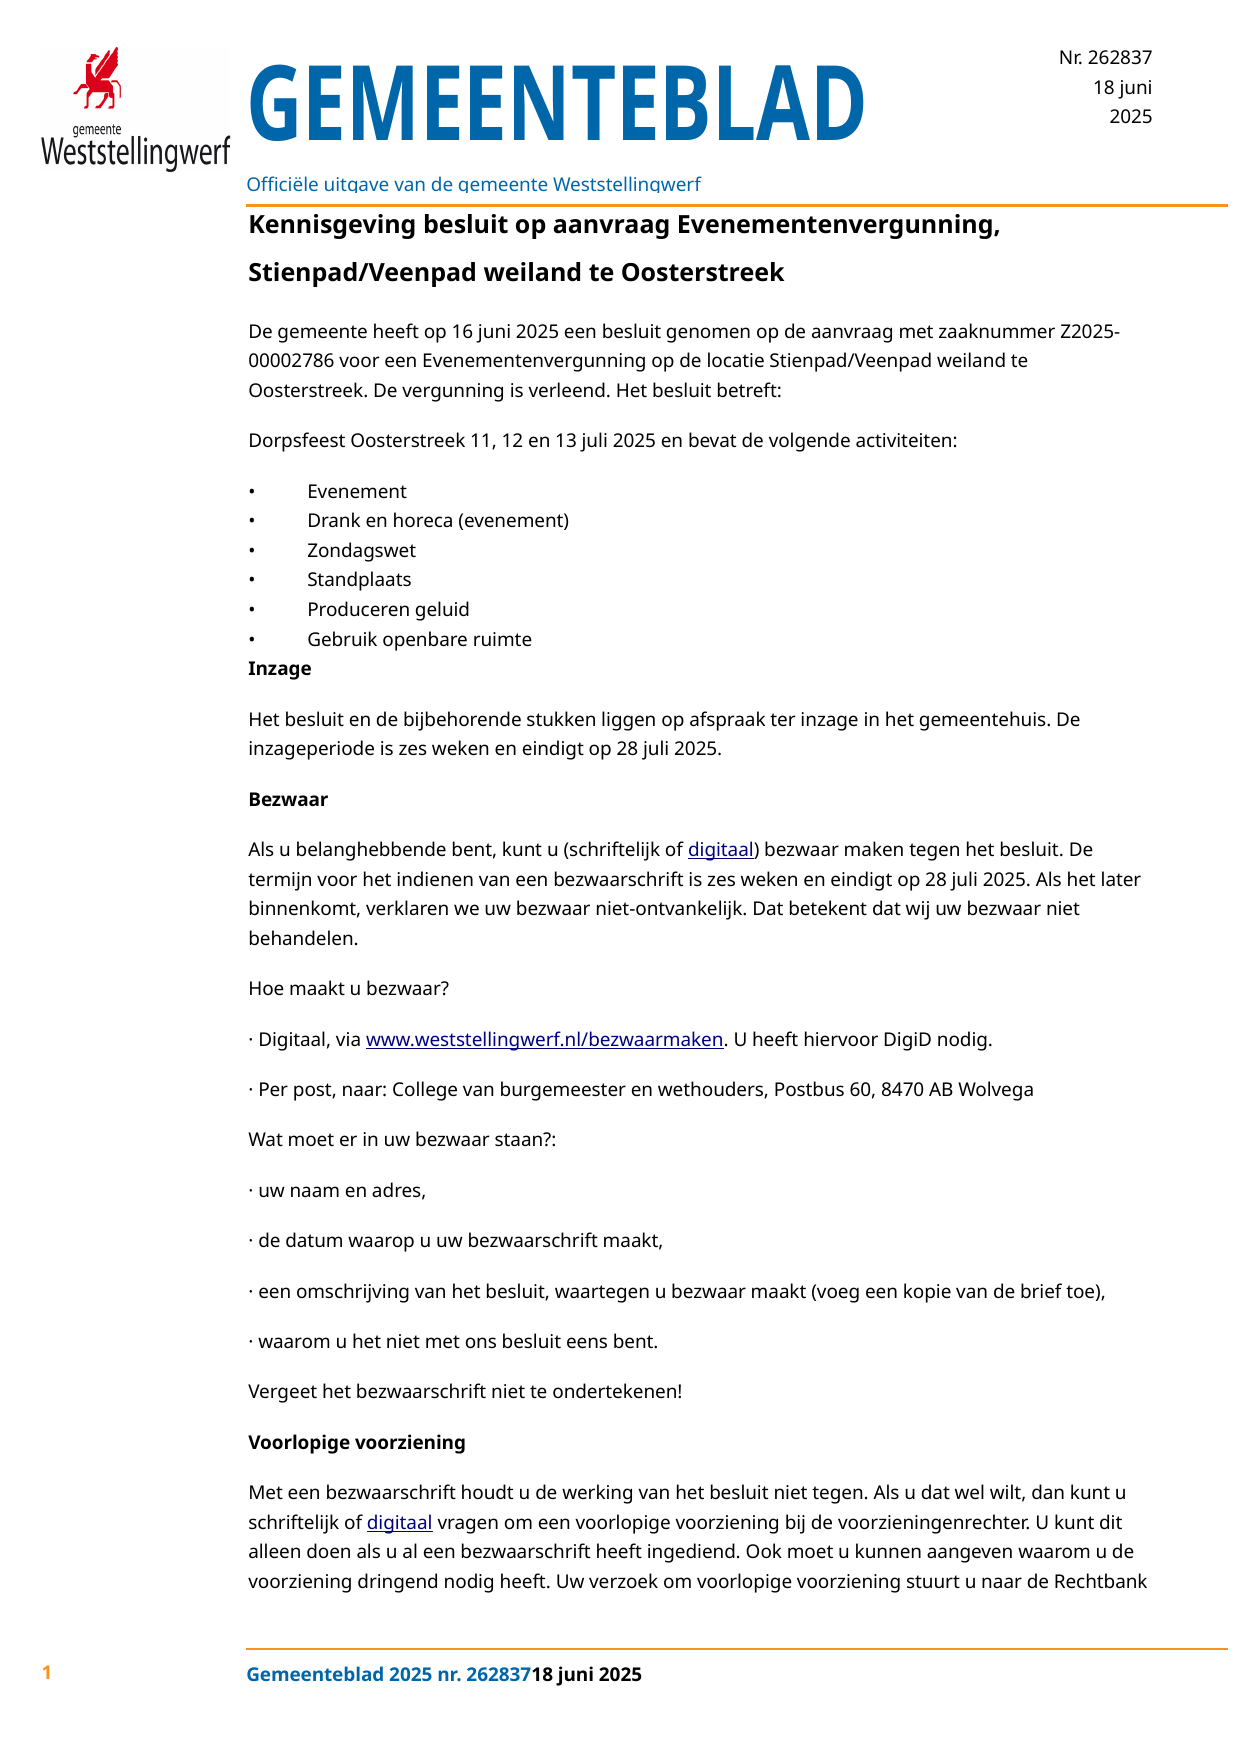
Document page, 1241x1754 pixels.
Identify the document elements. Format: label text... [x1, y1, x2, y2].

text · uw naam en adres, [248, 1177, 1152, 1203]
text · waarom u het niet met ons besluit eens bent. [248, 1328, 1152, 1354]
text · Per post, naar: College van burgemeester en wethouders, Postbus 60, 8470 AB Wolvega [248, 1076, 1152, 1102]
text · Digitaal, via www.weststellingwerf.nl/bezwaarmaken. U heeft hiervoor DigiD nodig. [248, 1026, 1152, 1052]
text Met een bezwaarschrift houdt u de werking van het besluit niet tegen. Als u dat wel wilt, dan kunt u schriftelijk of digitaal vragen om een voorlopige voorziening bij de voorzieningenrechter. U kunt dit alleen doen als u al een bezwaarschrift heeft ingediend. Ook moet u kunnen aangeven waarom u de voorziening dringend nodig heeft. Uw verzoek om voorlopige voorziening stuurt u naar de Rechtbank [248, 1479, 1152, 1594]
text · een omschrijving van het besluit, waartegen u bezwaar maakt (voeg een kopie van de brief toe), [248, 1278, 1152, 1304]
text Als u belanghebbende bent, kunt u (schriftelijk of digitaal) bezwaar maken tegen het besluit. De termijn voor het indienen van een bezwaarschrift is zes weken en eindigt op 28 juli 2025. Als het later binnenkomt, verklaren we uw bezwaar niet-ontvankelijk. Dat betekent dat wij uw bezwaar niet behandelen. [248, 836, 1152, 951]
list Zondagswet [248, 537, 1152, 563]
text De gemeente heeft op 16 juni 2025 een besluit genomen op de aanvraag met zaaknummer Z2025-00002786 voor een Evenementenvergunning op de locatie Stienpad/Veenpad weiland te Oosterstreek. De vergunning is verleend. Het besluit betreft: [248, 318, 1152, 403]
text Kennisgeving besluit op aanvraag Evenementenvergunning, Stienpad/Veenpad weiland te Oosterstreek [248, 207, 1152, 288]
text Bezwaar [248, 786, 1152, 812]
list Gebruik openbare ruimte [248, 626, 1152, 652]
picture [41, 47, 231, 172]
text Het besluit en de bijbehorende stukken liggen op afspraak ter inzage in het gemeentehuis. De inzageperiode is zes weken en eindigt op 28 juli 2025. [248, 706, 1152, 761]
list Produceren geluid [248, 596, 1152, 622]
text Hoe maakt u bezwaar? [248, 975, 1152, 1001]
list Evenement [248, 478, 1152, 504]
text Vergeet het bezwaarschrift niet te ondertekenen! [248, 1379, 1152, 1404]
text Inzage [248, 655, 1152, 681]
list Drank en horeca (evenement) [248, 507, 1152, 533]
text · de datum waarop u uw bezwaarschrift maakt, [248, 1227, 1152, 1253]
text Voorlopige voorziening [248, 1429, 1152, 1455]
list Standplaats [248, 567, 1152, 592]
text Dorpsfeest Oosterstreek 11, 12 en 13 juli 2025 en bevat de volgende activiteiten: [248, 427, 1152, 453]
text Wat moet er in uw bezwaar staan?: [248, 1127, 1152, 1152]
